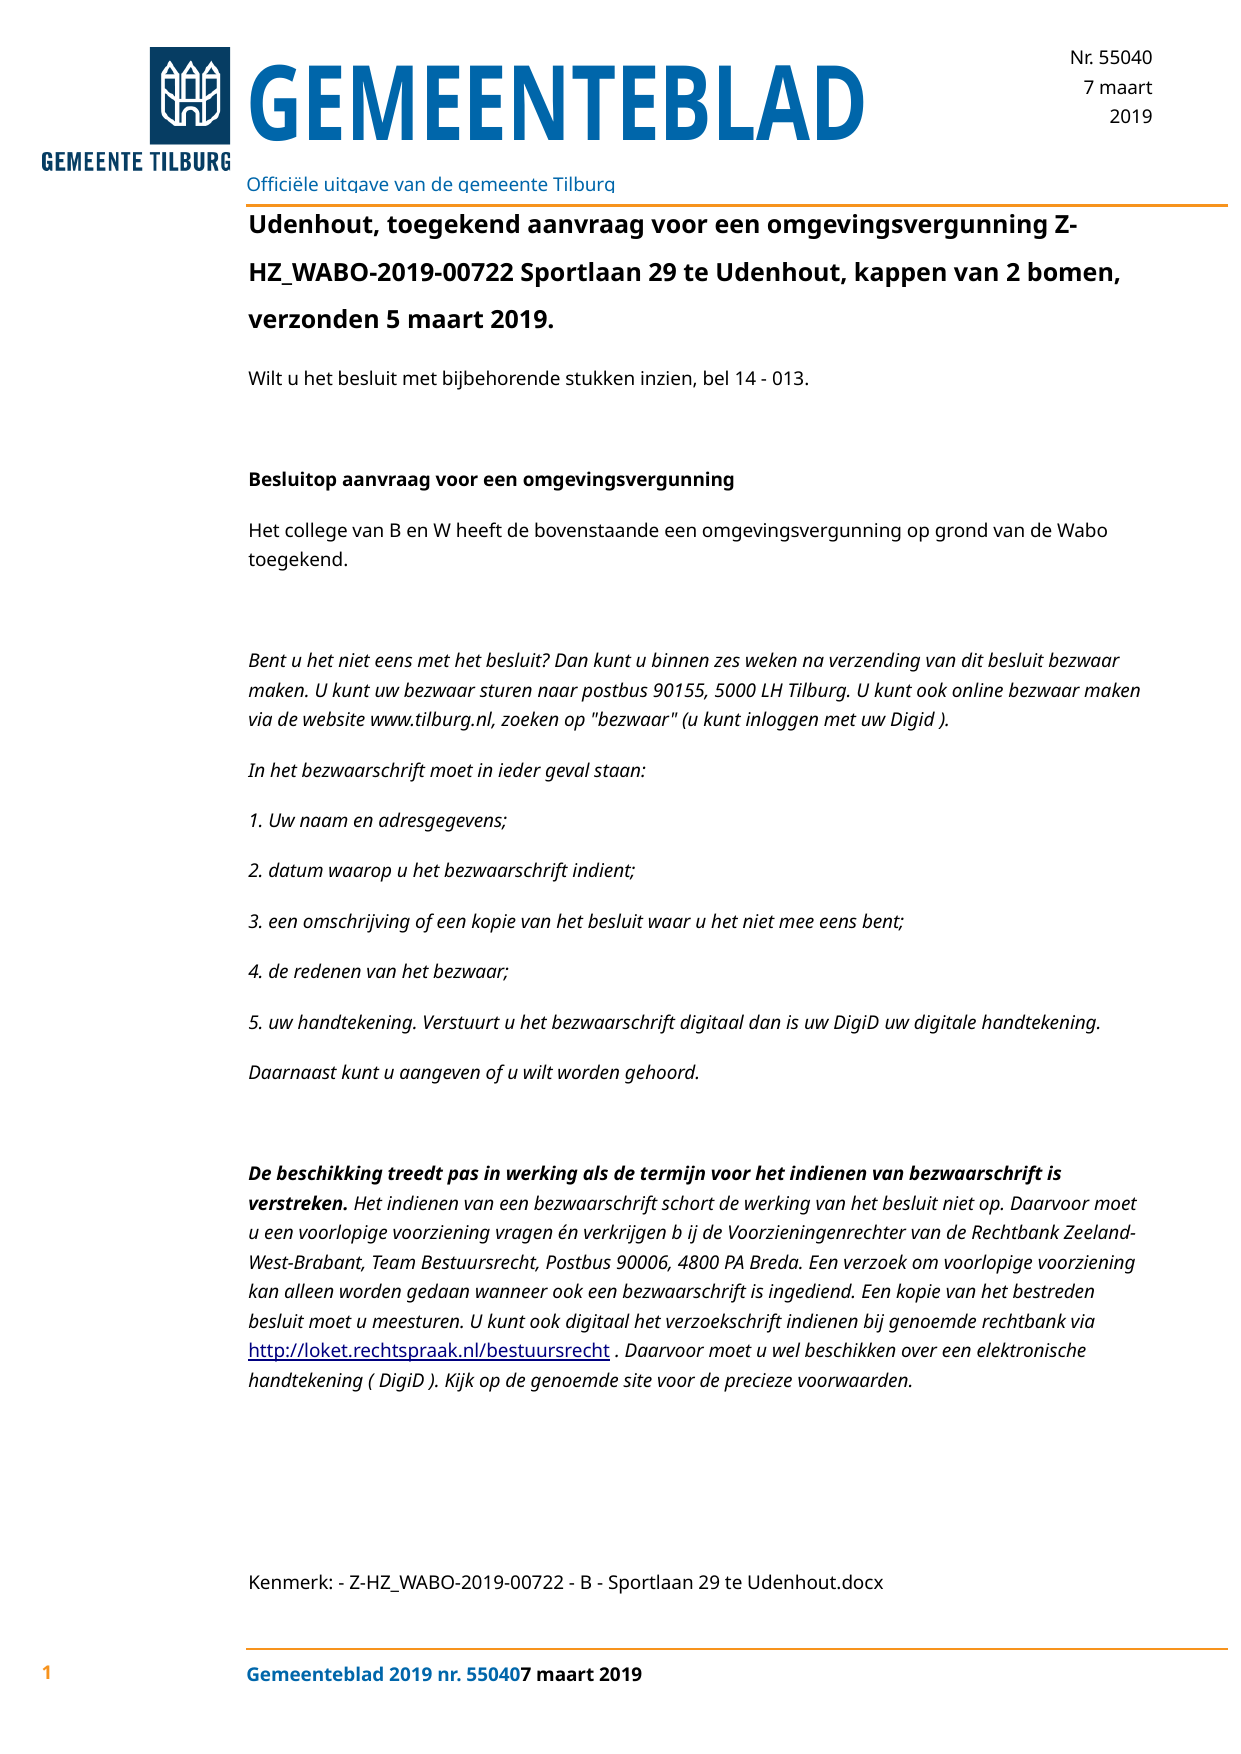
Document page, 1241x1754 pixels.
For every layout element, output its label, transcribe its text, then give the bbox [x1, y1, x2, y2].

text Udenhout, toegekend aanvraag voor een omgevingsvergunning Z-HZ_WABO-2019-00722 Sportlaan 29 te Udenhout, kappen van 2 bomen, verzonden 5 maart 2019. [248, 207, 1152, 336]
picture [41, 47, 231, 172]
text 4. de redenen van het bezwaar; [248, 958, 1152, 984]
text Het college van B en W heeft de bovenstaande een omgevingsvergunning op grond van de Wabo toegekend. [248, 517, 1152, 572]
text In het bezwaarschrift moet in ieder geval staan: [248, 757, 1152, 782]
text 1. Uw naam en adresgegevens; [248, 807, 1152, 833]
text 5. uw handtekening. Verstuurt u het bezwaarschrift digitaal dan is uw DigiD uw digitale handtekening. [248, 1009, 1152, 1034]
text 3. een omschrijving of een kopie van het besluit waar u het niet mee eens bent; [248, 908, 1152, 934]
text Bent u het niet eens met het besluit? Dan kunt u binnen zes weken na verzending van dit besluit bezwaar maken. U kunt uw bezwaar sturen naar postbus 90155, 5000 LH Tilburg. U kunt ook online bezwaar maken via de website www.tilburg.nl, zoeken op "bezwaar" (u kunt inloggen met uw Digid ). [248, 647, 1152, 732]
text Besluitop aanvraag voor een omgevingsvergunning [248, 466, 1152, 492]
text Kenmerk: - Z-HZ_WABO-2019-00722 - B - Sportlaan 29 te Udenhout.docx [248, 1569, 1152, 1594]
text Daarnaast kunt u aangeven of u wilt worden gehoord. [248, 1059, 1152, 1085]
text 2. datum waarop u het bezwaarschrift indient; [248, 858, 1152, 883]
text Wilt u het besluit met bijbehorende stukken inzien, bel 14 - 013. [248, 366, 1152, 391]
text De beschikking treedt pas in werking als de termijn voor het indienen van bezwaarschrift is verstreken. Het indienen van een bezwaarschrift schort de werking van het besluit niet op. Daarvoor moet u een voorlopige voorziening vragen én verkrijgen b ij de Voorzieningenrechter van de Rechtbank Zeeland-West-Brabant, Team Bestuursrecht, Postbus 90006, 4800 PA Breda. Een verzoek om voorlopige voorziening kan alleen worden gedaan wanneer ook een bezwaarschrift is ingediend. Een kopie van het bestreden besluit moet u meesturen. U kunt ook digitaal het verzoekschrift indienen bij genoemde rechtbank via http://loket.rechtspraak.nl/bestuursrecht . Daarvoor moet u wel beschikken over een elektronische handtekening ( DigiD ). Kijk op de genoemde site voor de precieze voorwaarden. [248, 1160, 1152, 1393]
